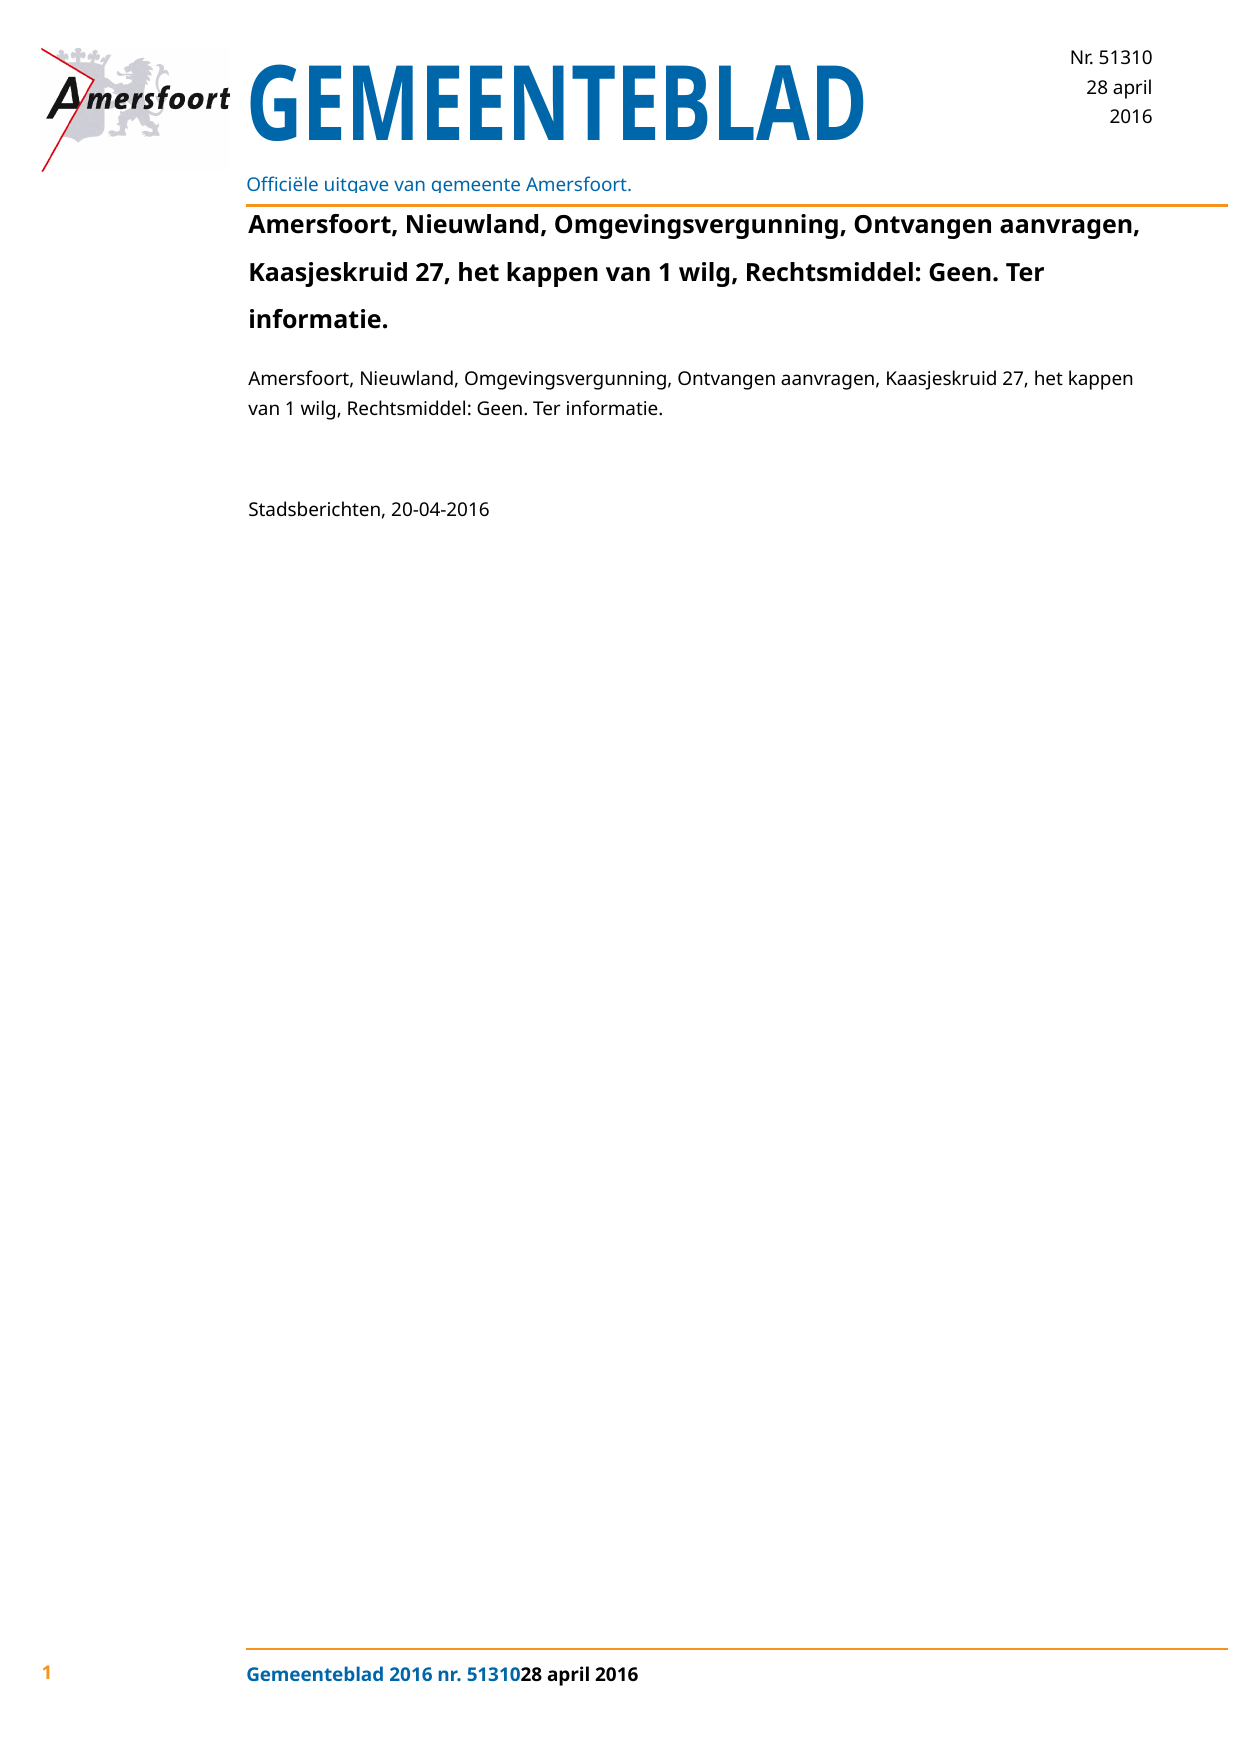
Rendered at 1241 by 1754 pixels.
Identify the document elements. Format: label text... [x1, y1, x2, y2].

text Amersfoort, Nieuwland, Omgevingsvergunning, Ontvangen aanvragen, Kaasjeskruid 27, het kappen van 1 wilg, Rechtsmiddel: Geen. Ter informatie. [248, 366, 1152, 421]
text Stadsberichten, 20-04-2016 [248, 496, 1152, 522]
text Amersfoort, Nieuwland, Omgevingsvergunning, Ontvangen aanvragen, Kaasjeskruid 27, het kappen van 1 wilg, Rechtsmiddel: Geen. Ter informatie. [248, 207, 1152, 336]
picture [41, 47, 231, 172]
